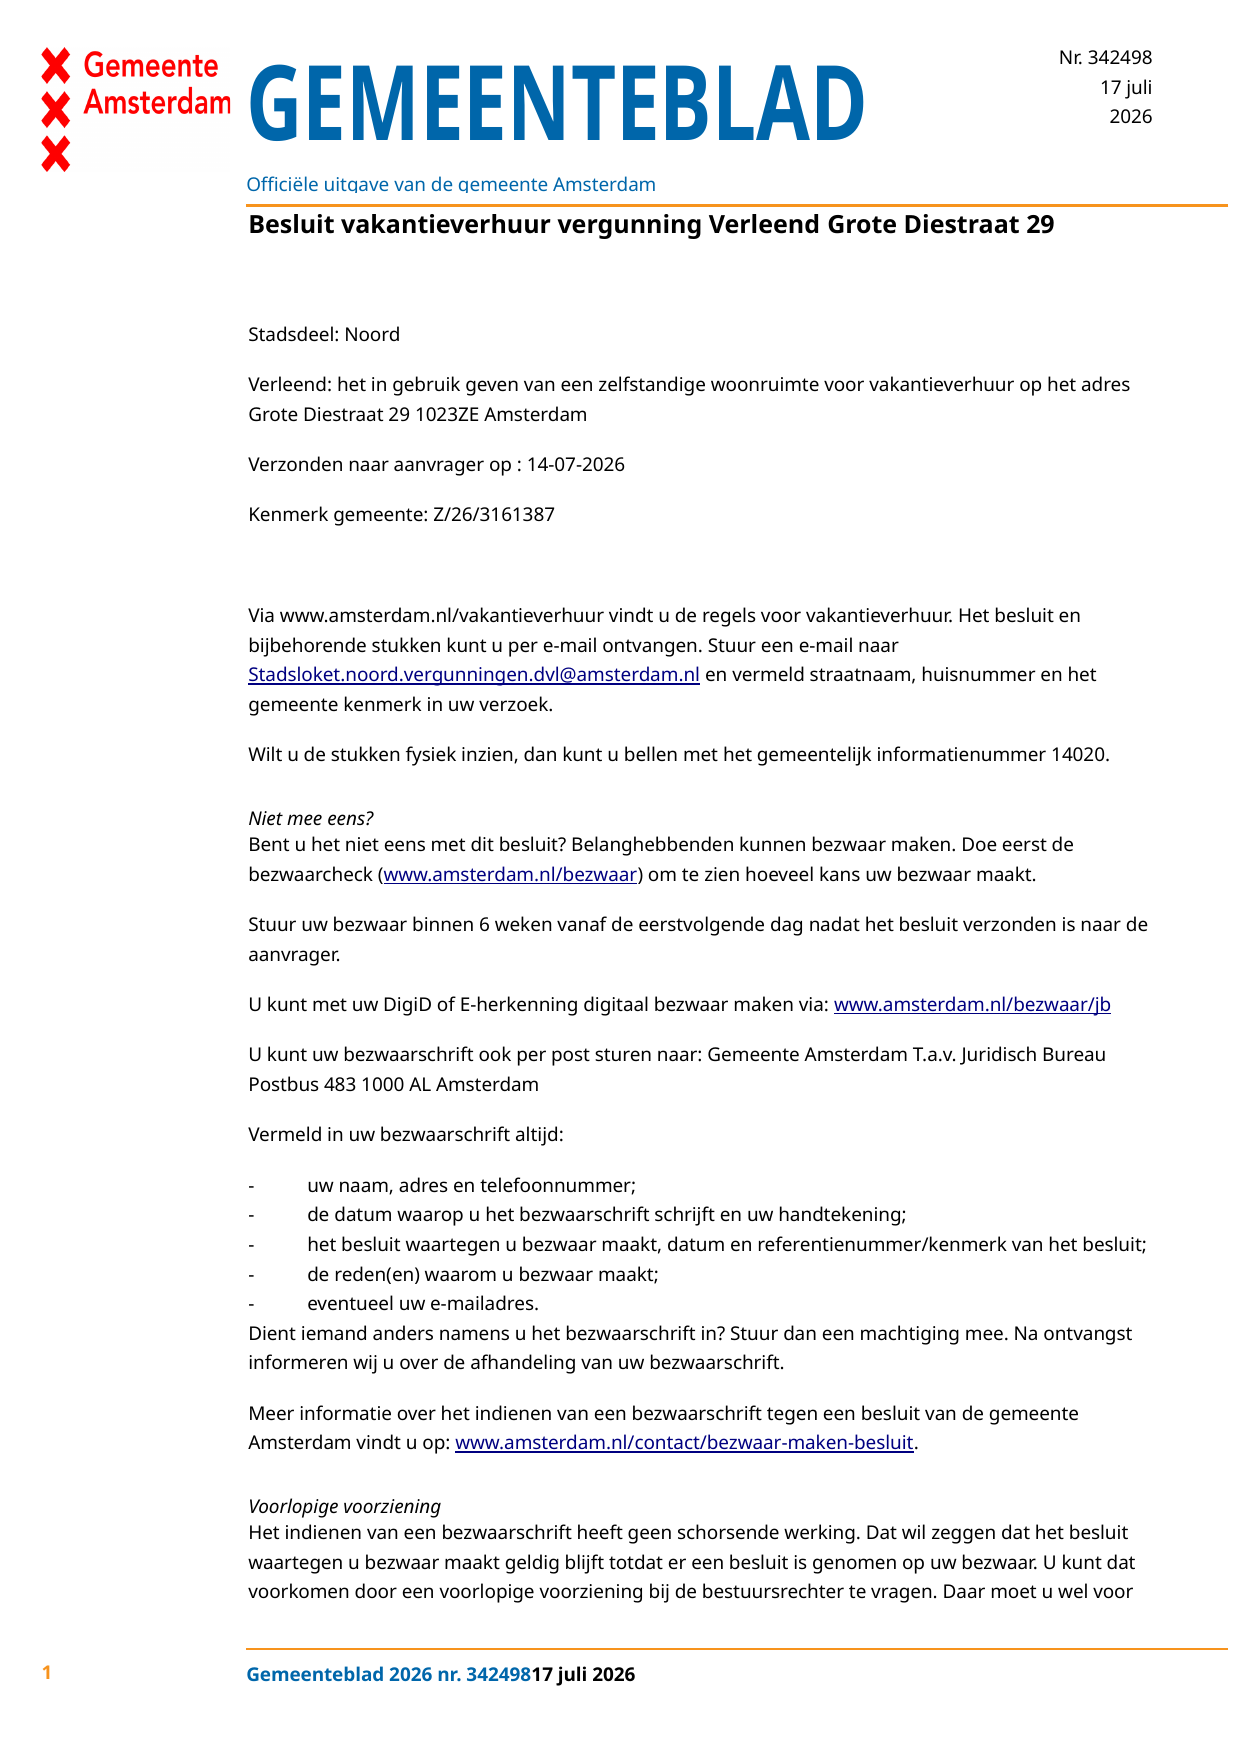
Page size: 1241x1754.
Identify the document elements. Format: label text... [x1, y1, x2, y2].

picture [41, 47, 231, 172]
text Vermeld in uw bezwaarschrift altijd: [248, 1122, 1152, 1147]
text Verleend: het in gebruik geven van een zelfstandige woonruimte voor vakantieverhuur op het adres Grote Diestraat 29 1023ZE Amsterdam [248, 371, 1152, 426]
text Bent u het niet eens met dit besluit? Belanghebbenden kunnen bezwaar maken. Doe eerst de bezwaarcheck (www.amsterdam.nl/bezwaar) om te zien hoeveel kans uw bezwaar maakt. [248, 831, 1152, 887]
text Verzonden naar aanvrager op : 14-07-2026 [248, 451, 1152, 477]
text Stuur uw bezwaar binnen 6 weken vanaf de eerstvolgende dag nadat het besluit verzonden is naar de aanvrager. [248, 911, 1152, 967]
text Dient iemand anders namens u het bezwaarschrift in? Stuur dan een machtiging mee. Na ontvangst informeren wij u over de afhandeling van uw bezwaarschrift. [248, 1320, 1152, 1375]
text U kunt met uw DigiD of E-herkenning digitaal bezwaar maken via: www.amsterdam.nl/bezwaar/jb [248, 991, 1152, 1017]
text U kunt uw bezwaarschrift ook per post sturen naar: Gemeente Amsterdam T.a.v. Juridisch Bureau Postbus 483 1000 AL Amsterdam [248, 1042, 1152, 1097]
text Niet mee eens? [248, 806, 1152, 831]
list het besluit waartegen u bezwaar maakt, datum en referentienummer/kenmerk van het besluit; [248, 1231, 1152, 1257]
text Voorlopige voorziening [248, 1493, 1152, 1519]
text Besluit vakantieverhuur vergunning Verleend Grote Diestraat 29 [248, 207, 1152, 241]
list de reden(en) waarom u bezwaar maakt; [248, 1261, 1152, 1287]
list de datum waarop u het bezwaarschrift schrijft en uw handtekening; [248, 1202, 1152, 1227]
text Wilt u de stukken fysiek inzien, dan kunt u bellen met het gemeentelijk informatienummer 14020. [248, 742, 1152, 767]
text Het indienen van een bezwaarschrift heeft geen schorsende werking. Dat wil zeggen dat het besluit waartegen u bezwaar maakt geldig blijft totdat er een besluit is genomen op uw bezwaar. U kunt dat voorkomen door een voorlopige voorziening bij de bestuursrechter te vragen. Daar moet u wel voor [248, 1519, 1152, 1604]
text Kenmerk gemeente: Z/26/3161387 [248, 502, 1152, 527]
text Stadsdeel: Noord [248, 321, 1152, 346]
list uw naam, adres en telefoonnummer; [248, 1172, 1152, 1198]
text Meer informatie over het indienen van een bezwaarschrift tegen een besluit van de gemeente Amsterdam vindt u op: www.amsterdam.nl/contact/bezwaar-maken-besluit. [248, 1400, 1152, 1455]
list eventueel uw e-mailadres. [248, 1290, 1152, 1316]
text Via www.amsterdam.nl/vakantieverhuur vindt u de regels voor vakantieverhuur. Het besluit en bijbehorende stukken kunt u per e-mail ontvangen. Stuur een e-mail naar Stadsloket.noord.vergunningen.dvl@amsterdam.nl en vermeld straatnaam, huisnummer en het gemeente kenmerk in uw verzoek. [248, 602, 1152, 717]
